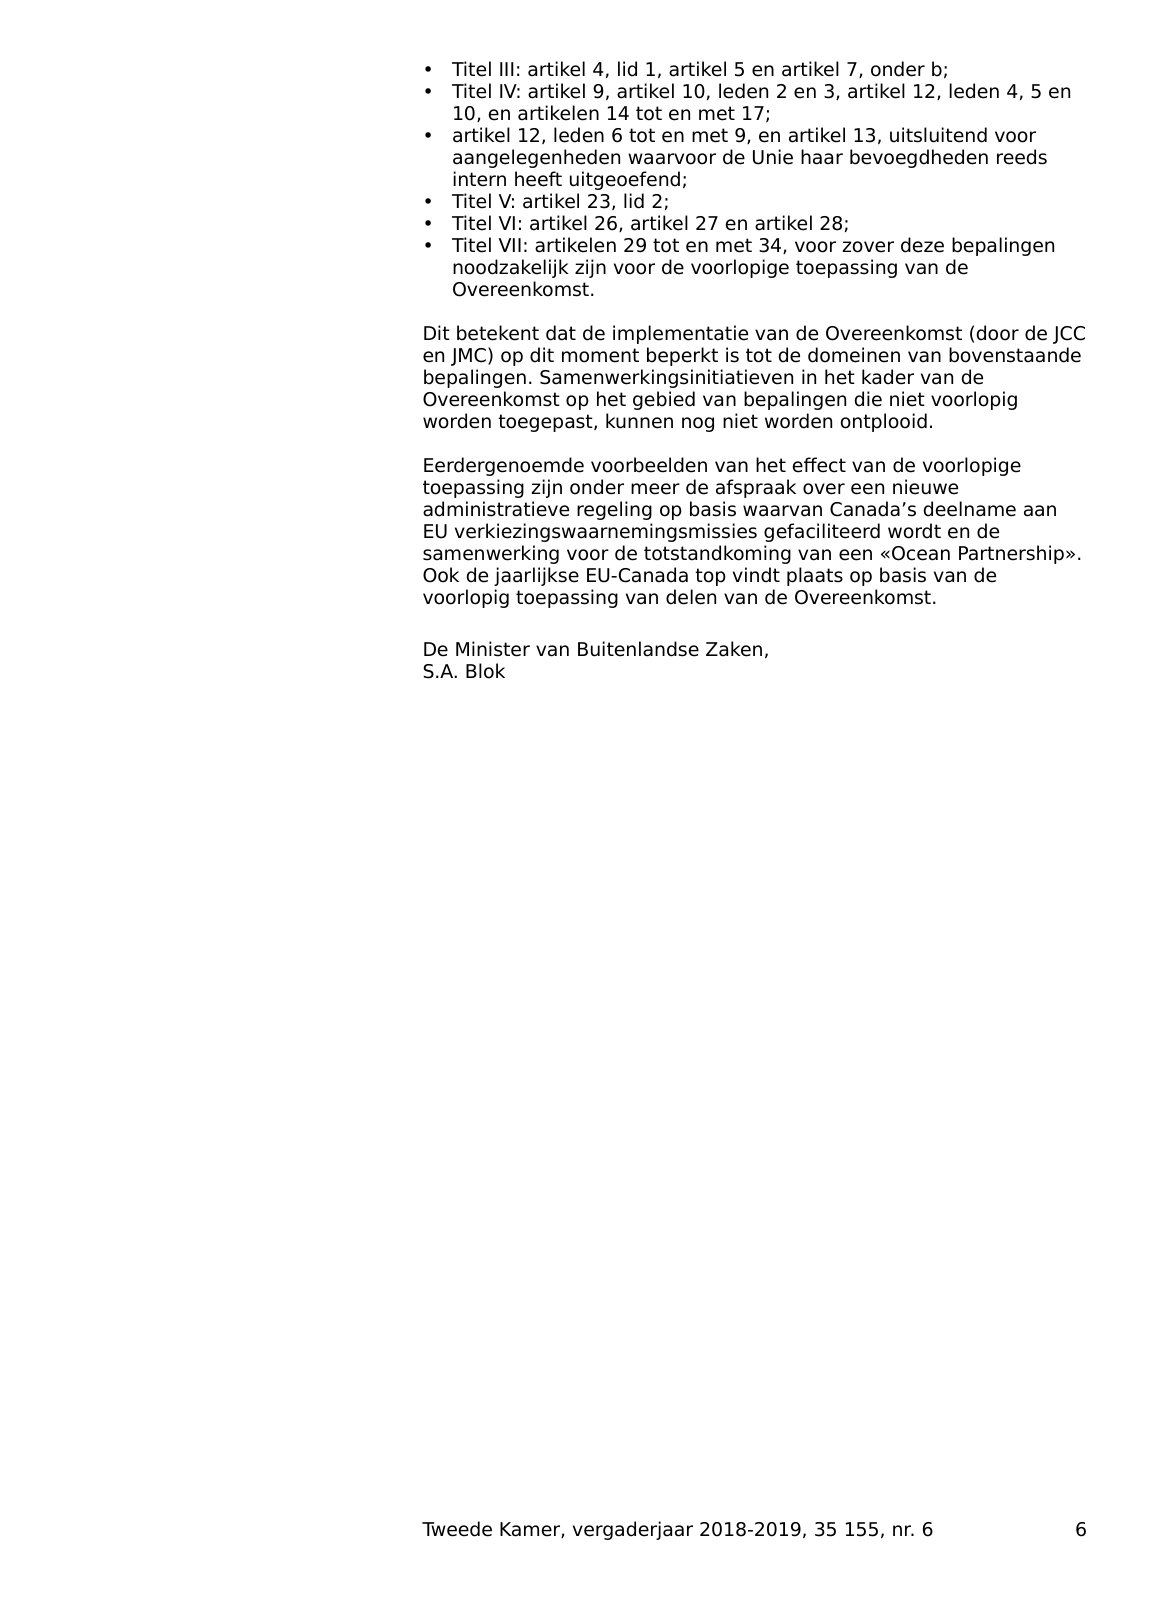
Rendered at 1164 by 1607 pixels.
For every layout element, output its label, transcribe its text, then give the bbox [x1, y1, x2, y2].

text Eerdergenoemde voorbeelden van het effect van de voorlopige toepassing zijn onder meer de afspraak over een nieuwe administratieve regeling op basis waarvan Canada’s deelname aan EU verkiezingswaarnemingsmissies gefaciliteerd wordt en de samenwerking voor de totstandkoming van een «Ocean Partnership». Ook de jaarlijkse EU-Canada top vindt plaats op basis van de voorlopig toepassing van delen van de Overeenkomst. [422, 455, 1087, 609]
text • artikel 12, leden 6 tot en met 9, en artikel 13, uitsluitend voor aangelegenheden waarvoor de Unie haar bevoegdheden reeds intern heeft uitgeoefend; [422, 125, 1087, 191]
text • Titel V: artikel 23, lid 2; [422, 191, 1087, 213]
text • Titel IV: artikel 9, artikel 10, leden 2 en 3, artikel 12, leden 4, 5 en 10, en artikelen 14 tot en met 17; [422, 81, 1087, 125]
text Dit betekent dat de implementatie van de Overeenkomst (door de JCC en JMC) op dit moment beperkt is tot de domeinen van bovenstaande bepalingen. Samenwerkingsinitiatieven in het kader van de Overeenkomst op het gebied van bepalingen die niet voorlopig worden toegepast, kunnen nog niet worden ontplooid. [422, 323, 1087, 433]
text • Titel III: artikel 4, lid 1, artikel 5 en artikel 7, onder b; [422, 59, 1087, 81]
text • Titel VI: artikel 26, artikel 27 en artikel 28; [422, 213, 1087, 235]
text De Minister van Buitenlandse Zaken, S.A. Blok [422, 639, 1087, 683]
text • Titel VII: artikelen 29 tot en met 34, voor zover deze bepalingen noodzakelijk zijn voor de voorlopige toepassing van de Overeenkomst. [422, 235, 1087, 301]
